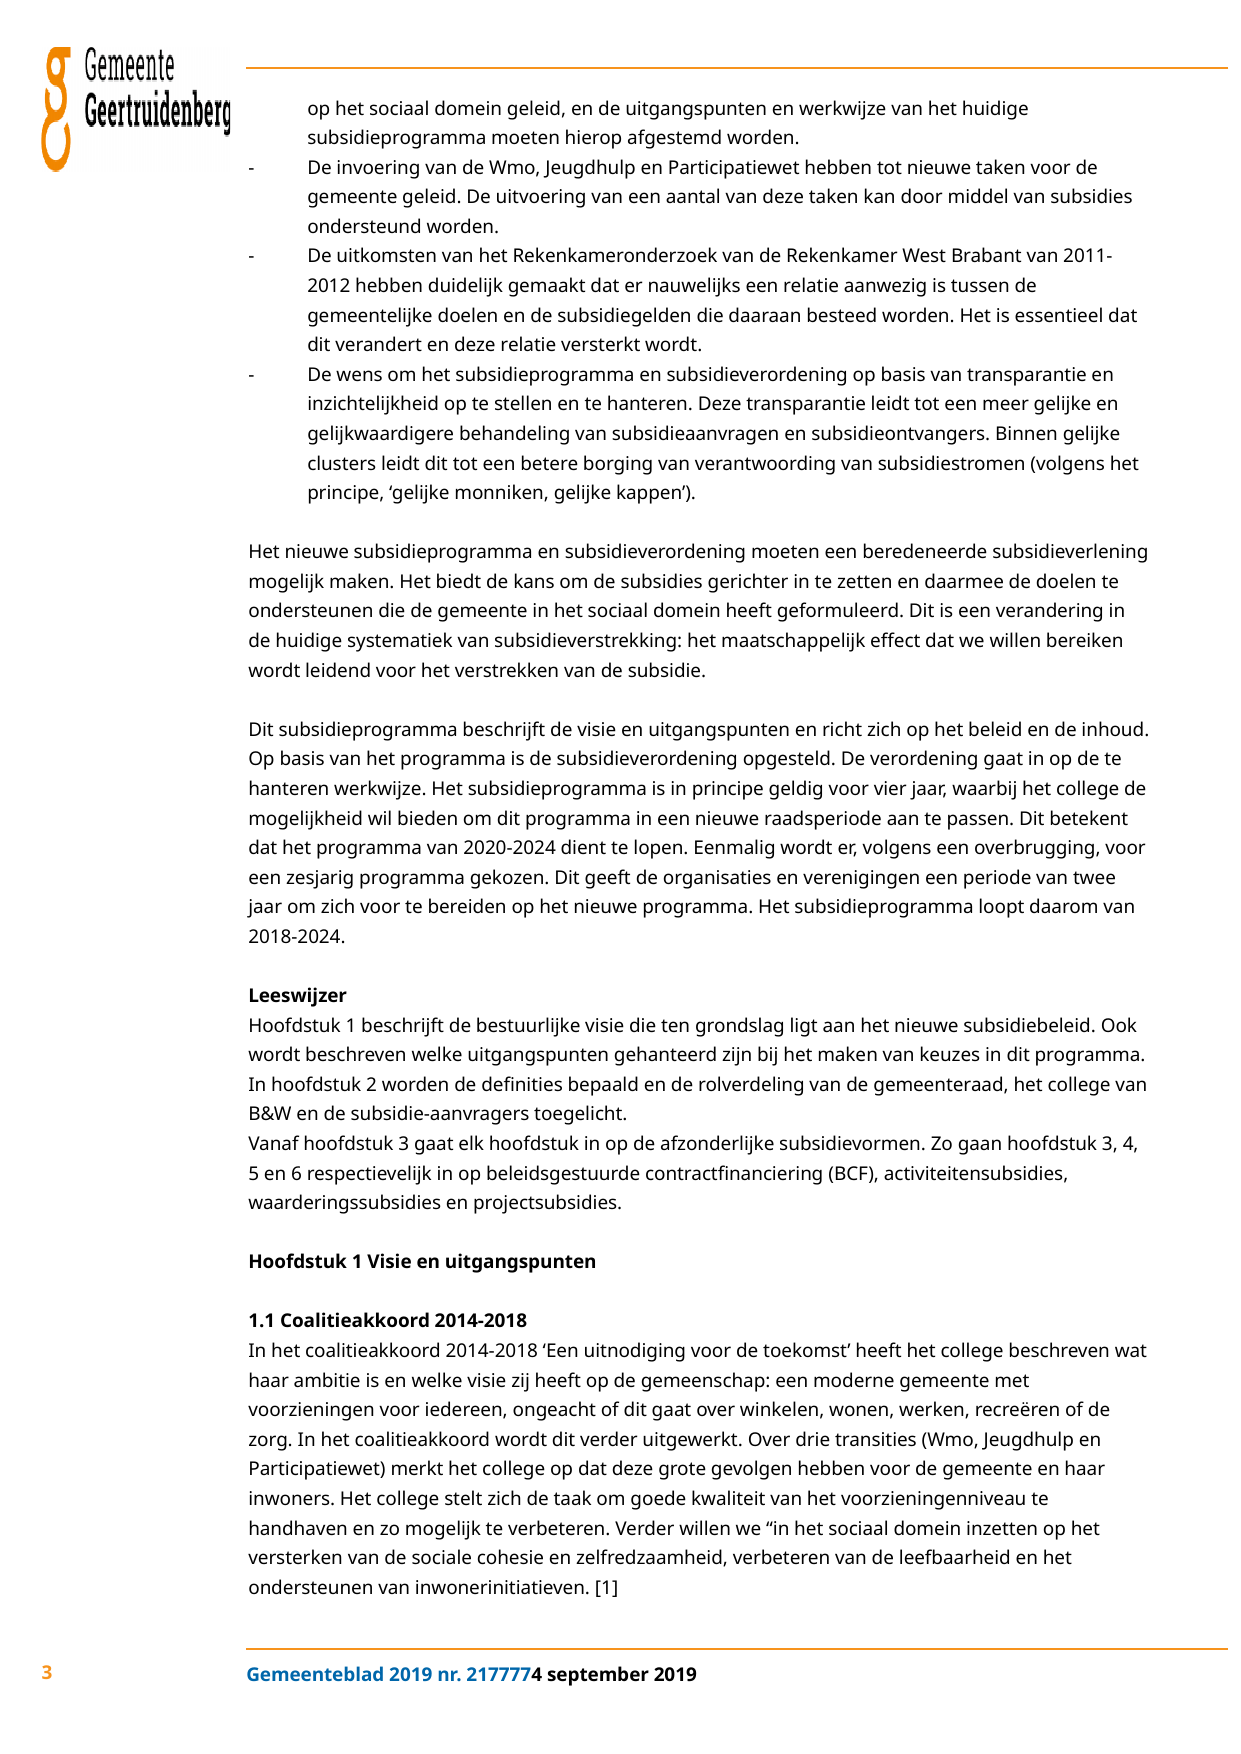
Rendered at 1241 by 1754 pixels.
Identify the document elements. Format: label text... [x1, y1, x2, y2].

text Hoofdstuk 1 beschrijft de bestuurlijke visie die ten grondslag ligt aan het nieuwe subsidiebeleid. Ook wordt beschreven welke uitgangspunten gehanteerd zijn bij het maken van keuzes in dit programma. [248, 1012, 1152, 1067]
text Dit subsidieprogramma beschrijft de visie en uitgangspunten en richt zich op het beleid en de inhoud. Op basis van het programma is de subsidieverordening opgesteld. De verordening gaat in op de te hanteren werkwijze. Het subsidieprogramma is in principe geldig voor vier jaar, waarbij het college de mogelijkheid wil bieden om dit programma in een nieuwe raadsperiode aan te passen. Dit betekent dat het programma van 2020-2024 dient te lopen. Eenmalig wordt er, volgens een overbrugging, voor een zesjarig programma gekozen. Dit geeft de organisaties en verenigingen een periode van twee jaar om zich voor te bereiden op het nieuwe programma. Het subsidieprogramma loopt daarom van 2018-2024. [248, 716, 1152, 949]
picture [41, 47, 231, 172]
list op het sociaal domein geleid, en de uitgangspunten en werkwijze van het huidige subsidieprogramma moeten hierop afgestemd worden. [248, 95, 1152, 150]
text 1.1 Coalitieakkoord 2014-2018 [248, 1308, 1152, 1333]
text In hoofdstuk 2 worden de definities bepaald en de rolverdeling van de gemeenteraad, het college van B&W en de subsidie-aanvragers toegelicht. [248, 1071, 1152, 1126]
list De invoering van de Wmo, Jeugdhulp en Participatiewet hebben tot nieuwe taken voor de gemeente geleid. De uitvoering van een aantal van deze taken kan door middel van subsidies ondersteund worden. [248, 154, 1152, 239]
text Hoofdstuk 1 Visie en uitgangspunten [248, 1248, 1152, 1274]
text Het nieuwe subsidieprogramma en subsidieverordening moeten een beredeneerde subsidieverlening mogelijk maken. Het biedt de kans om de subsidies gerichter in te zetten en daarmee de doelen te ondersteunen die de gemeente in het sociaal domein heeft geformuleerd. Dit is een verandering in de huidige systematiek van subsidieverstrekking: het maatschappelijk effect dat we willen bereiken wordt leidend voor het verstrekken van de subsidie. [248, 538, 1152, 683]
list De uitkomsten van het Rekenkameronderzoek van de Rekenkamer West Brabant van 2011-2012 hebben duidelijk gemaakt dat er nauwelijks een relatie aanwezig is tussen de gemeentelijke doelen en de subsidiegelden die daaraan besteed worden. Het is essentieel dat dit verandert en deze relatie versterkt wordt. [248, 243, 1152, 357]
text In het coalitieakkoord 2014-2018 ‘Een uitnodiging voor de toekomst’ heeft het college beschreven wat haar ambitie is en welke visie zij heeft op de gemeenschap: een moderne gemeente met voorzieningen voor iedereen, ongeacht of dit gaat over winkelen, wonen, werken, recreëren of de zorg. In het coalitieakkoord wordt dit verder uitgewerkt. Over drie transities (Wmo, Jeugdhulp en Participatiewet) merkt het college op dat deze grote gevolgen hebben voor de gemeente en haar inwoners. Het college stelt zich de taak om goede kwaliteit van het voorzieningenniveau te handhaven en zo mogelijk te verbeteren. Verder willen we “in het sociaal domein inzetten op het versterken van de sociale cohesie en zelfredzaamheid, verbeteren van de leefbaarheid en het ondersteunen van inwonerinitiatieven. [1] [248, 1337, 1152, 1600]
text Leeswijzer [248, 982, 1152, 1008]
text Vanaf hoofdstuk 3 gaat elk hoofdstuk in op de afzonderlijke subsidievormen. Zo gaan hoofdstuk 3, 4, 5 en 6 respectievelijk in op beleidsgestuurde contractfinanciering (BCF), activiteitensubsidies, waarderingssubsidies en projectsubsidies. [248, 1130, 1152, 1215]
list De wens om het subsidieprogramma en subsidieverordening op basis van transparantie en inzichtelijkheid op te stellen en te hanteren. Deze transparantie leidt tot een meer gelijke en gelijkwaardigere behandeling van subsidieaanvragen en subsidieontvangers. Binnen gelijke clusters leidt dit tot een betere borging van verantwoording van subsidiestromen (volgens het principe, ‘gelijke monniken, gelijke kappen’). [248, 361, 1152, 505]
